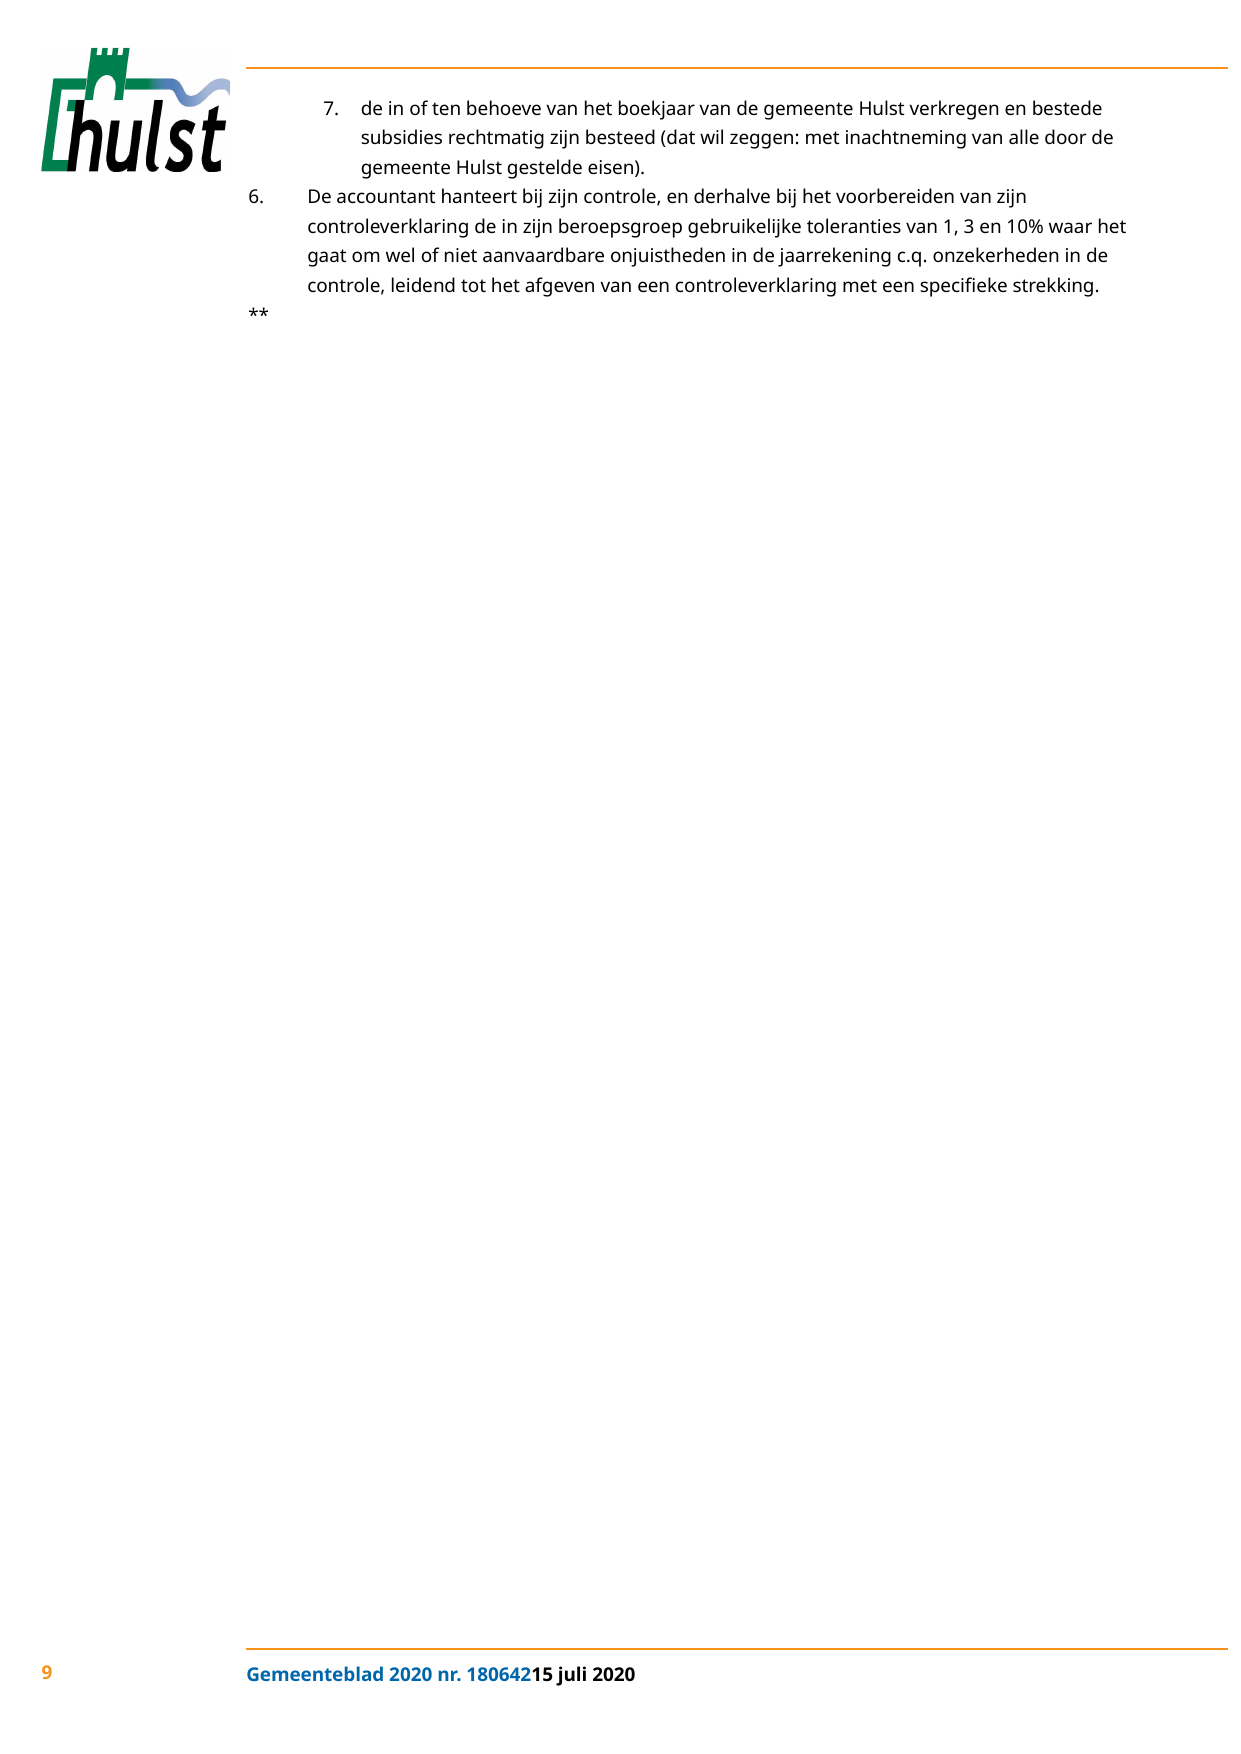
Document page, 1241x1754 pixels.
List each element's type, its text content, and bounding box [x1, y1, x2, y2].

list de in of ten behoeve van het boekjaar van de gemeente Hulst verkregen en bestede subsidies rechtmatig zijn besteed (dat wil zeggen: met inachtneming van alle door de gemeente Hulst gestelde eisen). [323, 95, 1152, 180]
text ** [248, 302, 1152, 328]
list De accountant hanteert bij zijn controle, en derhalve bij het voorbereiden van zijn controleverklaring de in zijn beroepsgroep gebruikelijke toleranties van 1, 3 en 10% waar het gaat om wel of niet aanvaardbare onjuistheden in de jaarrekening c.q. onzekerheden in de controle, leidend tot het afgeven van een controleverklaring met een specifieke strekking. [248, 183, 1152, 298]
picture [41, 47, 231, 172]
